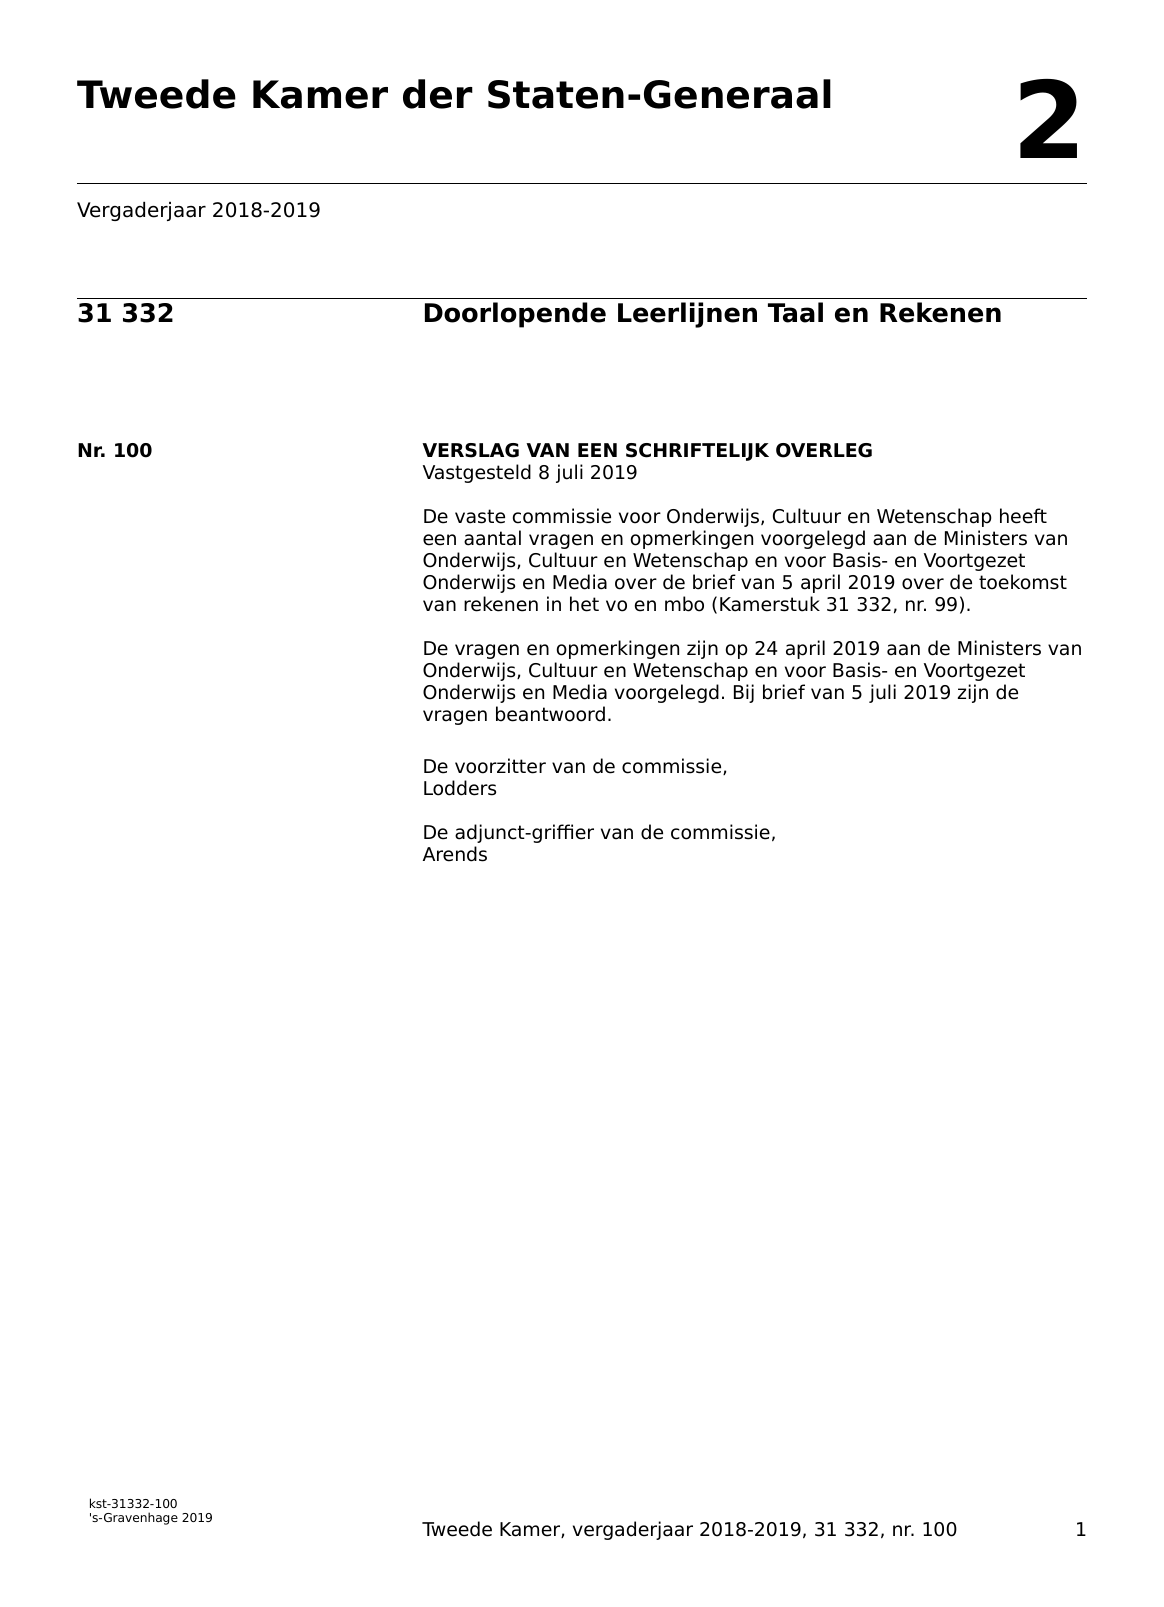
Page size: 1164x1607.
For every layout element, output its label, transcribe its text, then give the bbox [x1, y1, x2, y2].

table_cell Vergaderjaar 2018-2019 [77, 184, 1087, 298]
text De vragen en opmerkingen zijn op 24 april 2019 aan de Ministers van Onderwijs, Cultuur en Wetenschap en voor Basis- en Voortgezet Onderwijs en Media voorgelegd. Bij brief van 5 juli 2019 zijn de vragen beantwoord. [422, 638, 1087, 726]
text kst-31332-100 [88, 1497, 323, 1511]
subtitle Nr. 100 VERSLAG VAN EEN SCHRIFTELIJK OVERLEG [77, 440, 1087, 462]
subtitle 31 332 Doorlopende Leerlijnen Taal en Rekenen [77, 299, 1087, 329]
text De adjunct-griffier van de commissie, Arends [422, 822, 1087, 866]
text De voorzitter van de commissie, Lodders [422, 756, 1087, 800]
text Vastgesteld 8 juli 2019 [422, 462, 1087, 484]
table_header Tweede Kamer der Staten-Generaal [77, 59, 886, 183]
text De vaste commissie voor Onderwijs, Cultuur en Wetenschap heeft een aantal vragen en opmerkingen voorgelegd aan de Ministers van Onderwijs, Cultuur en Wetenschap en voor Basis- en Voortgezet Onderwijs en Media over de brief van 5 april 2019 over de toekomst van rekenen in het vo en mbo (Kamerstuk 31 332, nr. 99). [422, 506, 1087, 616]
text 's-Gravenhage 2019 [88, 1511, 323, 1525]
table_header 2 [886, 59, 1087, 183]
